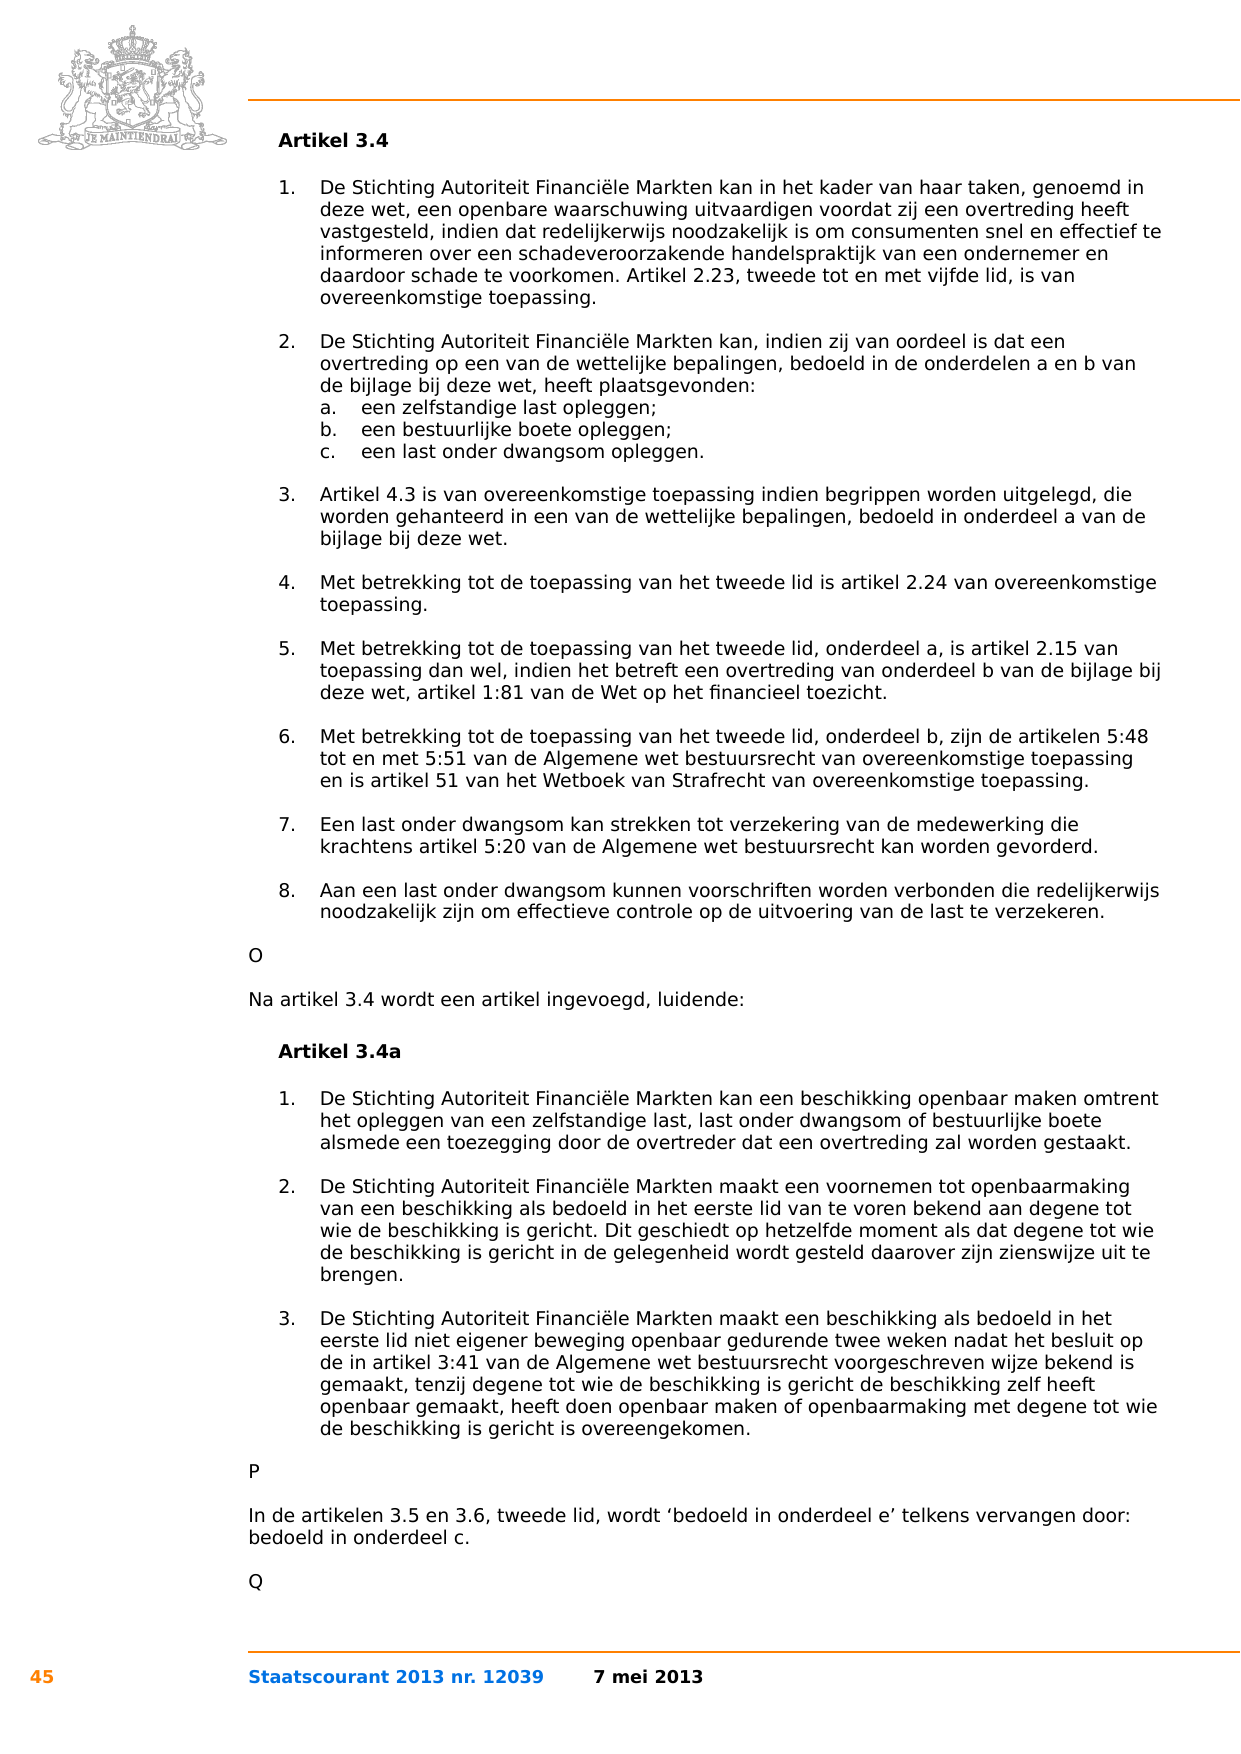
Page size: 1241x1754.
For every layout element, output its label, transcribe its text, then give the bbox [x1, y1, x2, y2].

text O [248, 945, 1163, 967]
subtitle Artikel 3.4 [278, 130, 1163, 152]
text 5. Met betrekking tot de toepassing van het tweede lid, onderdeel a, is artikel 2.15 van toepassing dan wel, indien het betreft een overtreding van onderdeel b van de bijlage bij deze wet, artikel 1:81 van de Wet op het financieel toezicht. [278, 638, 1163, 704]
picture [38, 25, 227, 150]
subtitle Artikel 3.4a [278, 1041, 1163, 1063]
text In de artikelen 3.5 en 3.6, tweede lid, wordt ‘bedoeld in onderdeel e’ telkens vervangen door: bedoeld in onderdeel c. [248, 1505, 1163, 1549]
text a. een zelfstandige last opleggen; [319, 397, 1163, 418]
text 3. Artikel 4.3 is van overeenkomstige toepassing indien begrippen worden uitgelegd, die worden gehanteerd in een van de wettelijke bepalingen, bedoeld in onderdeel a van de bijlage bij deze wet. [278, 484, 1163, 550]
text 1. De Stichting Autoriteit Financiële Markten kan een beschikking openbaar maken omtrent het opleggen van een zelfstandige last, last onder dwangsom of bestuurlijke boete alsmede een toezegging door de overtreder dat een overtreding zal worden gestaakt. [278, 1088, 1163, 1154]
text 7. Een last onder dwangsom kan strekken tot verzekering van de medewerking die krachtens artikel 5:20 van de Algemene wet bestuursrecht kan worden gevorderd. [278, 814, 1163, 858]
text 2. De Stichting Autoriteit Financiële Markten kan, indien zij van oordeel is dat een overtreding op een van de wettelijke bepalingen, bedoeld in de onderdelen a en b van de bijlage bij deze wet, heeft plaatsgevonden: [278, 331, 1163, 397]
text 3. De Stichting Autoriteit Financiële Markten maakt een beschikking als bedoeld in het eerste lid niet eigener beweging openbaar gedurende twee weken nadat het besluit op de in artikel 3:41 van de Algemene wet bestuursrecht voorgeschreven wijze bekend is gemaakt, tenzij degene tot wie de beschikking is gericht de beschikking zelf heeft openbaar gemaakt, heeft doen openbaar maken of openbaarmaking met degene tot wie de beschikking is gericht is overeengekomen. [278, 1308, 1163, 1439]
text 8. Aan een last onder dwangsom kunnen voorschriften worden verbonden die redelijkerwijs noodzakelijk zijn om effectieve controle op de uitvoering van de last te verzekeren. [278, 879, 1163, 923]
text c. een last onder dwangsom opleggen. [319, 441, 1163, 462]
text b. een bestuurlijke boete opleggen; [319, 418, 1163, 441]
text 4. Met betrekking tot de toepassing van het tweede lid is artikel 2.24 van overeenkomstige toepassing. [278, 572, 1163, 616]
text 6. Met betrekking tot de toepassing van het tweede lid, onderdeel b, zijn de artikelen 5:48 tot en met 5:51 van de Algemene wet bestuursrecht van overeenkomstige toepassing en is artikel 51 van het Wetboek van Strafrecht van overeenkomstige toepassing. [278, 726, 1163, 792]
text Q [248, 1571, 1163, 1593]
text 2. De Stichting Autoriteit Financiële Markten maakt een voornemen tot openbaarmaking van een beschikking als bedoeld in het eerste lid van te voren bekend aan degene tot wie de beschikking is gericht. Dit geschiedt op hetzelfde moment als dat degene tot wie de beschikking is gericht in de gelegenheid wordt gesteld daarover zijn zienswijze uit te brengen. [278, 1176, 1163, 1286]
text 1. De Stichting Autoriteit Financiële Markten kan in het kader van haar taken, genoemd in deze wet, een openbare waarschuwing uitvaardigen voordat zij een overtreding heeft vastgesteld, indien dat redelijkerwijs noodzakelijk is om consumenten snel en effectief te informeren over een schadeveroorzakende handelspraktijk van een ondernemer en daardoor schade te voorkomen. Artikel 2.23, tweede tot en met vijfde lid, is van overeenkomstige toepassing. [278, 177, 1163, 309]
text P [248, 1461, 1163, 1483]
text Na artikel 3.4 wordt een artikel ingevoegd, luidende: [248, 989, 1163, 1011]
